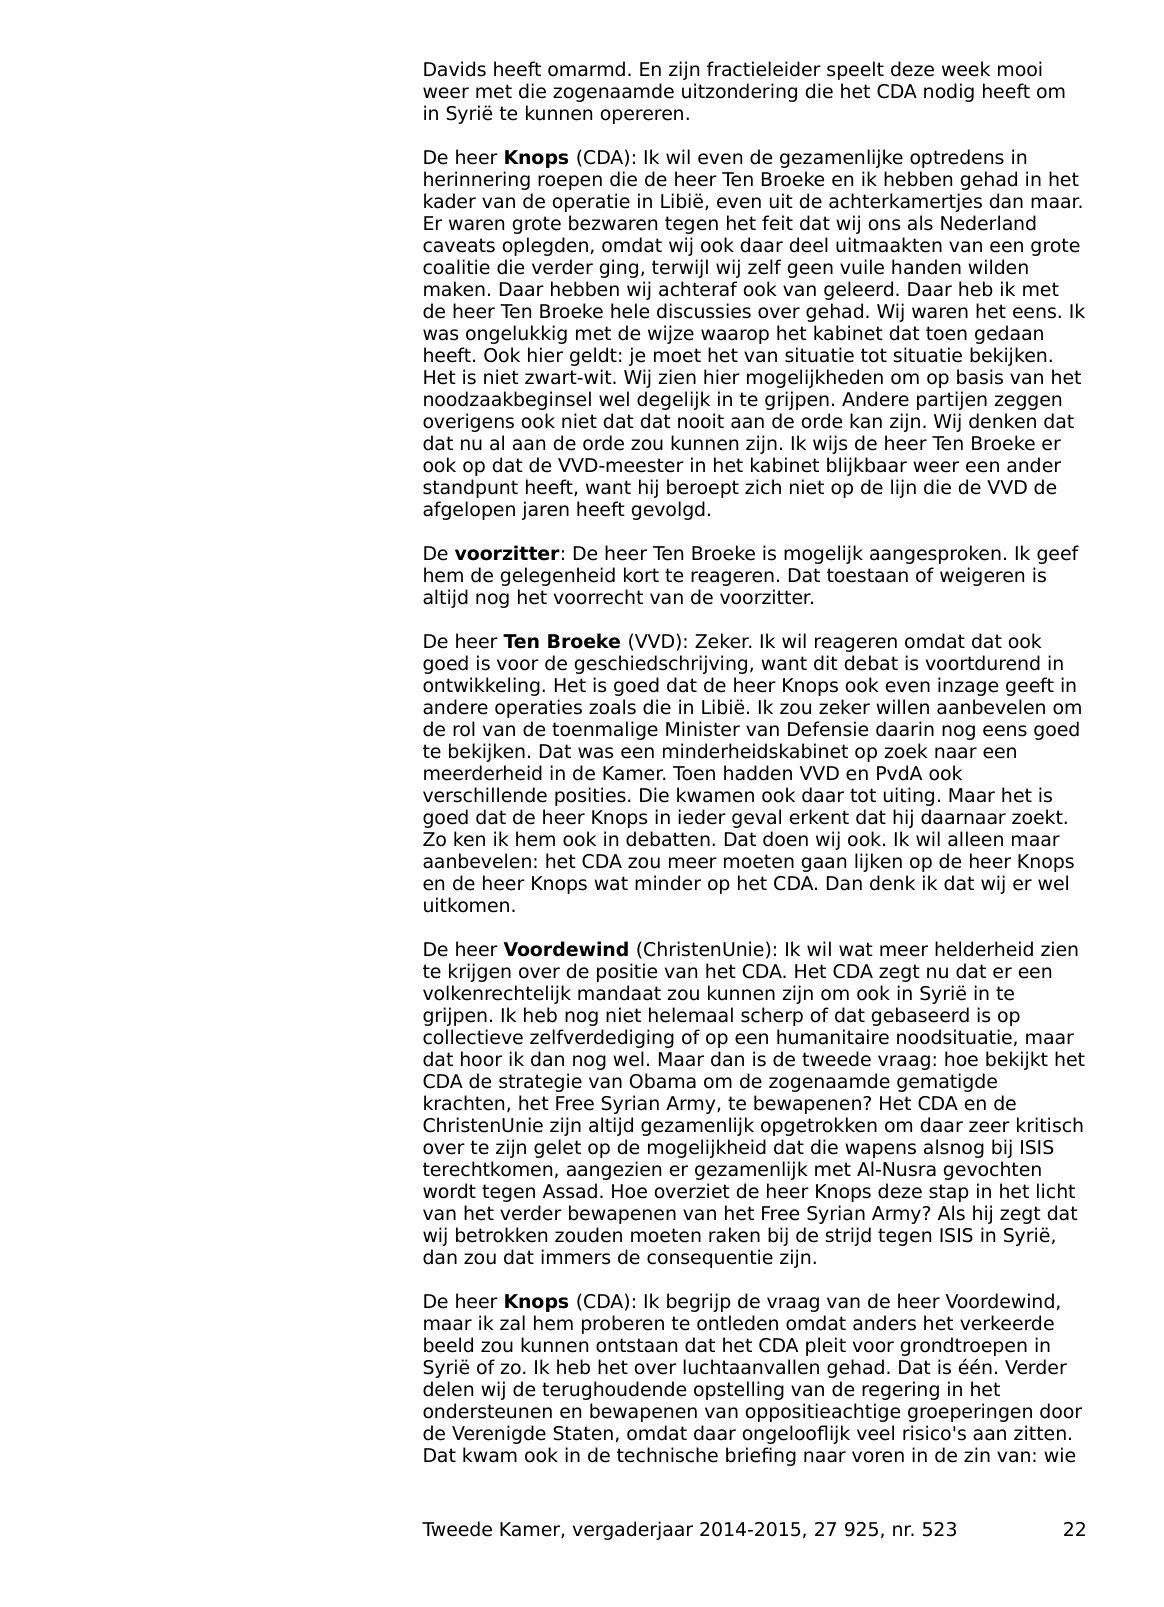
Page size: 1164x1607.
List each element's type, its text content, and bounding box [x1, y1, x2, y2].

text De voorzitter: De heer Ten Broeke is mogelijk aangesproken. Ik geef hem de gelegenheid kort te reageren. Dat toestaan of weigeren is altijd nog het voorrecht van de voorzitter. [422, 543, 1087, 609]
text De heer Voordewind (ChristenUnie): Ik wil wat meer helderheid zien te krijgen over de positie van het CDA. Het CDA zegt nu dat er een volkenrechtelijk mandaat zou kunnen zijn om ook in Syrië in te grijpen. Ik heb nog niet helemaal scherp of dat gebaseerd is op collectieve zelfverdediging of op een humanitaire noodsituatie, maar dat hoor ik dan nog wel. Maar dan is de tweede vraag: hoe bekijkt het CDA de strategie van Obama om de zogenaamde gematigde krachten, het Free Syrian Army, te bewapenen? Het CDA en de ChristenUnie zijn altijd gezamenlijk opgetrokken om daar zeer kritisch over te zijn gelet op de mogelijkheid dat die wapens alsnog bij ISIS terechtkomen, aangezien er gezamenlijk met Al-Nusra gevochten wordt tegen Assad. Hoe overziet de heer Knops deze stap in het licht van het verder bewapenen van het Free Syrian Army? Als hij zegt dat wij betrokken zouden moeten raken bij de strijd tegen ISIS in Syrië, dan zou dat immers de consequentie zijn. [422, 939, 1087, 1269]
text De heer Knops (CDA): Ik wil even de gezamenlijke optredens in herinnering roepen die de heer Ten Broeke en ik hebben gehad in het kader van de operatie in Libië, even uit de achterkamertjes dan maar. Er waren grote bezwaren tegen het feit dat wij ons als Nederland caveats oplegden, omdat wij ook daar deel uitmaakten van een grote coalitie die verder ging, terwijl wij zelf geen vuile handen wilden maken. Daar hebben wij achteraf ook van geleerd. Daar heb ik met de heer Ten Broeke hele discussies over gehad. Wij waren het eens. Ik was ongelukkig met de wijze waarop het kabinet dat toen gedaan heeft. Ook hier geldt: je moet het van situatie tot situatie bekijken. Het is niet zwart-wit. Wij zien hier mogelijkheden om op basis van het noodzaakbeginsel wel degelijk in te grijpen. Andere partijen zeggen overigens ook niet dat dat nooit aan de orde kan zijn. Wij denken dat dat nu al aan de orde zou kunnen zijn. Ik wijs de heer Ten Broeke er ook op dat de VVD-meester in het kabinet blijkbaar weer een ander standpunt heeft, want hij beroept zich niet op de lijn die de VVD de afgelopen jaren heeft gevolgd. [422, 147, 1087, 521]
text De heer Ten Broeke (VVD): Zeker. Ik wil reageren omdat dat ook goed is voor de geschiedschrijving, want dit debat is voortdurend in ontwikkeling. Het is goed dat de heer Knops ook even inzage geeft in andere operaties zoals die in Libië. Ik zou zeker willen aanbevelen om de rol van de toenmalige Minister van Defensie daarin nog eens goed te bekijken. Dat was een minderheidskabinet op zoek naar een meerderheid in de Kamer. Toen hadden VVD en PvdA ook verschillende posities. Die kwamen ook daar tot uiting. Maar het is goed dat de heer Knops in ieder geval erkent dat hij daarnaar zoekt. Zo ken ik hem ook in debatten. Dat doen wij ook. Ik wil alleen maar aanbevelen: het CDA zou meer moeten gaan lijken op de heer Knops en de heer Knops wat minder op het CDA. Dan denk ik dat wij er wel uitkomen. [422, 631, 1087, 917]
text De heer Knops (CDA): Ik begrijp de vraag van de heer Voordewind, maar ik zal hem proberen te ontleden omdat anders het verkeerde beeld zou kunnen ontstaan dat het CDA pleit voor grondtroepen in Syrië of zo. Ik heb het over luchtaanvallen gehad. Dat is één. Verder delen wij de terughoudende opstelling van de regering in het ondersteunen en bewapenen van oppositieachtige groeperingen door de Verenigde Staten, omdat daar ongelooflijk veel risico's aan zitten. Dat kwam ook in de technische briefing naar voren in de zin van: wie [422, 1291, 1087, 1467]
text Davids heeft omarmd. En zijn fractieleider speelt deze week mooi weer met die zogenaamde uitzondering die het CDA nodig heeft om in Syrië te kunnen opereren. [422, 59, 1087, 125]
